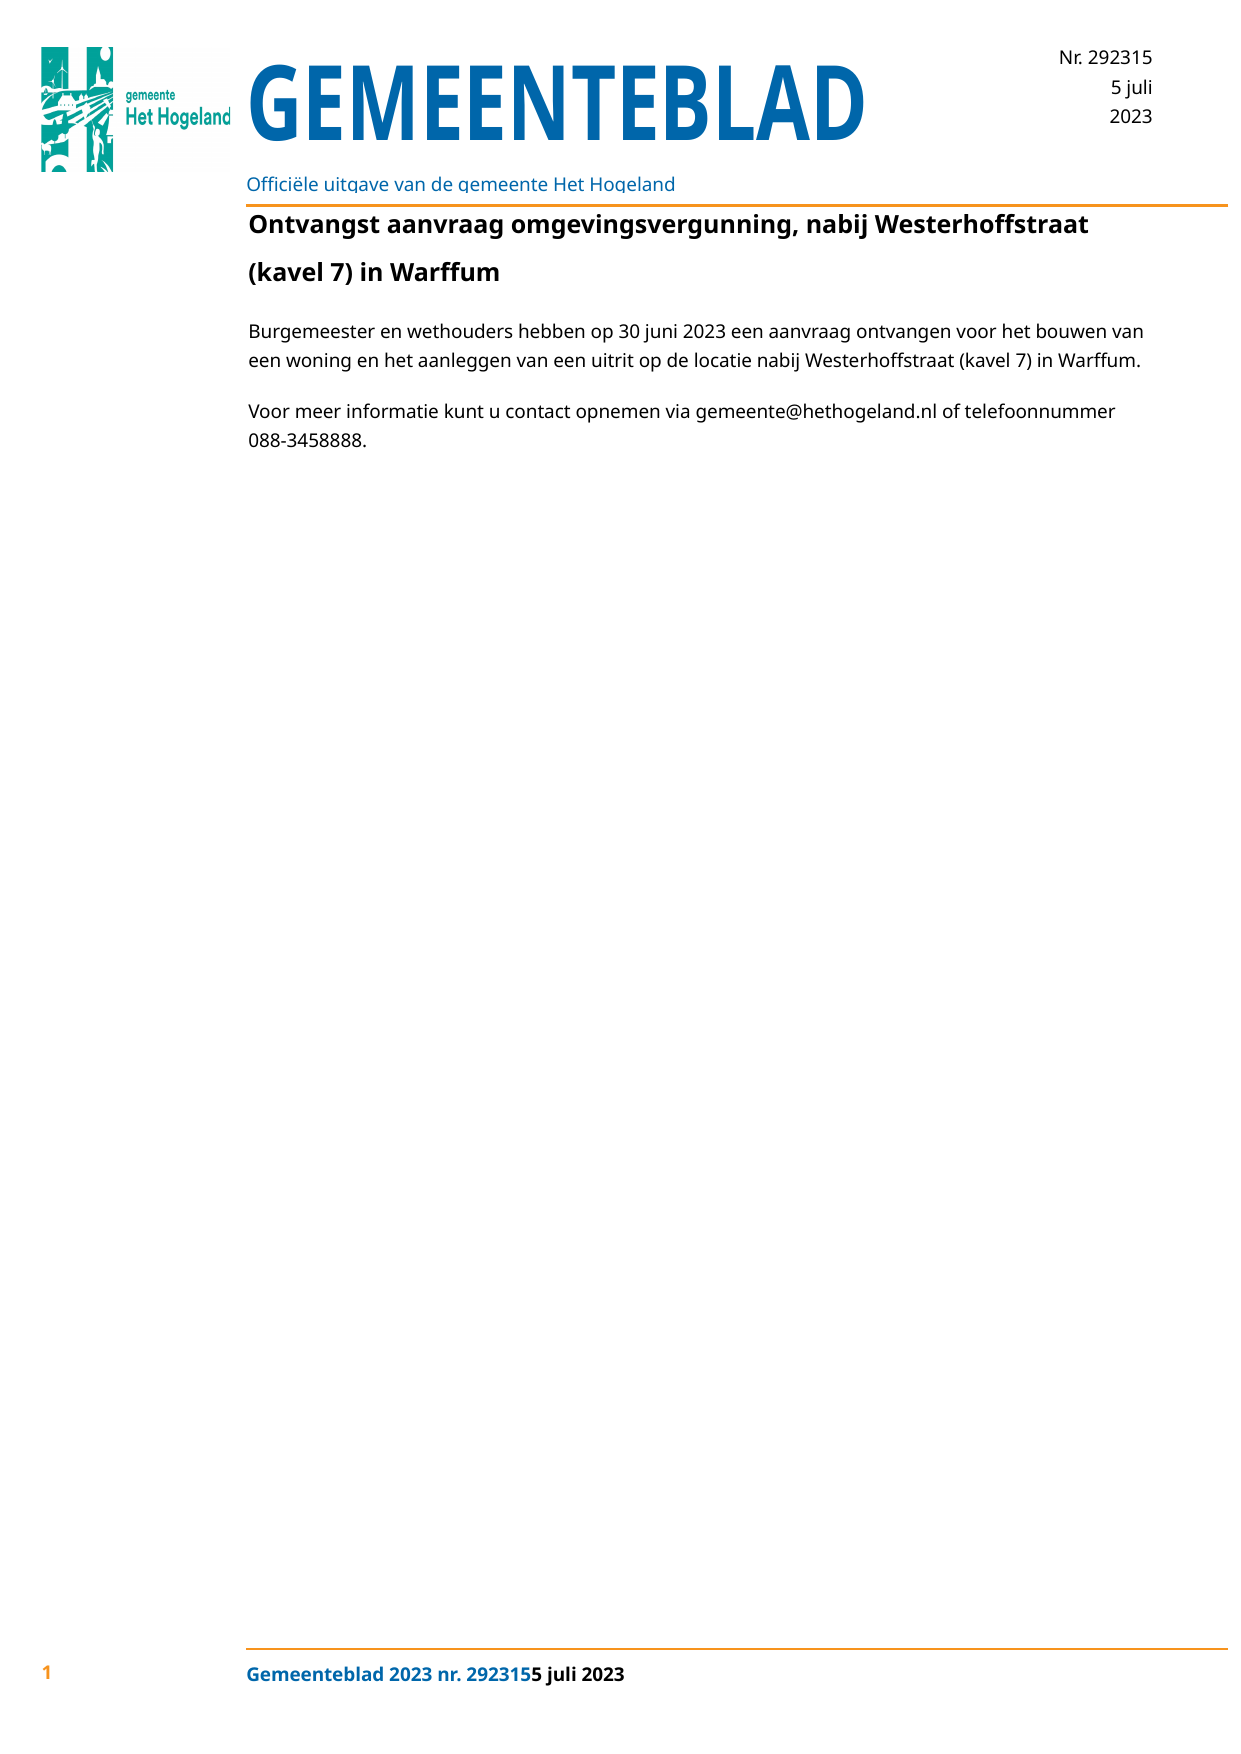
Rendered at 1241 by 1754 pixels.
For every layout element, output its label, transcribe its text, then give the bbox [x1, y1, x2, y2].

text Ontvangst aanvraag omgevingsvergunning, nabij Westerhoffstraat (kavel 7) in Warffum [248, 207, 1152, 288]
text Burgemeester en wethouders hebben op 30 juni 2023 een aanvraag ontvangen voor het bouwen van een woning en het aanleggen van een uitrit op de locatie nabij Westerhoffstraat (kavel 7) in Warffum. [248, 318, 1152, 373]
text Voor meer informatie kunt u contact opnemen via gemeente@hethogeland.nl of telefoonnummer 088-3458888. [248, 398, 1152, 453]
picture [41, 47, 231, 172]
